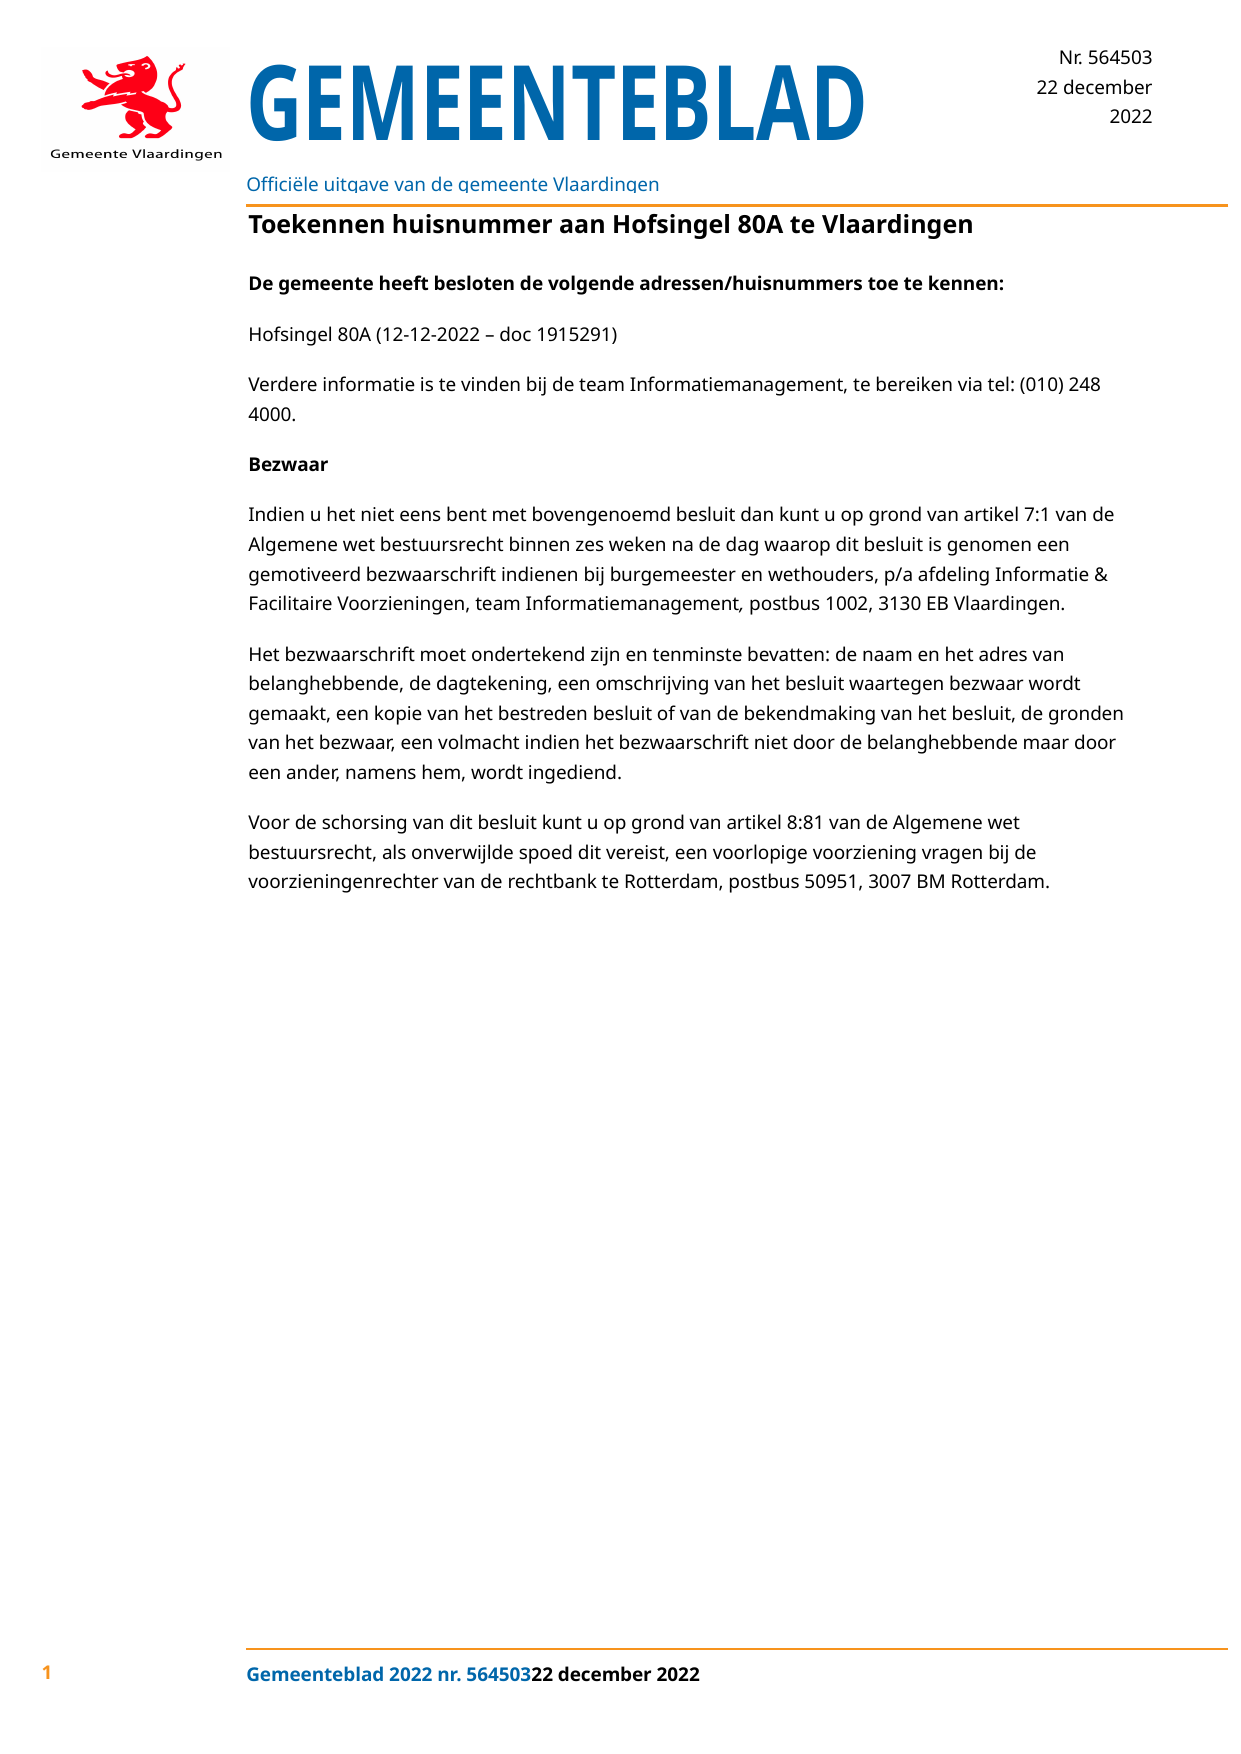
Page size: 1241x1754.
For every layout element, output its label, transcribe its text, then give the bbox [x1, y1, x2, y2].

text Toekennen huisnummer aan Hofsingel 80A te Vlaardingen [248, 207, 1152, 241]
text Hofsingel 80A (12-12-2022 – doc 1915291) [248, 321, 1152, 346]
picture [41, 47, 231, 172]
text Verdere informatie is te vinden bij de team Informatiemanagement, te bereiken via tel: (010) 248 4000. [248, 371, 1152, 426]
text Het bezwaarschrift moet ondertekend zijn en tenminste bevatten: de naam en het adres van belanghebbende, de dagtekening, een omschrijving van het besluit waartegen bezwaar wordt gemaakt, een kopie van het bestreden besluit of van de bekendmaking van het besluit, de gronden van het bezwaar, een volmacht indien het bezwaarschrift niet door de belanghebbende maar door een ander, namens hem, wordt ingediend. [248, 641, 1152, 785]
text Voor de schorsing van dit besluit kunt u op grond van artikel 8:81 van de Algemene wet bestuursrecht, als onverwijlde spoed dit vereist, een voorlopige voorziening vragen bij de voorzieningenrechter van de rechtbank te Rotterdam, postbus 50951, 3007 BM Rotterdam. [248, 809, 1152, 894]
text Indien u het niet eens bent met bovengenoemd besluit dan kunt u op grond van artikel 7:1 van de Algemene wet bestuursrecht binnen zes weken na de dag waarop dit besluit is genomen een gemotiveerd bezwaarschrift indienen bij burgemeester en wethouders, p/a afdeling Informatie & Facilitaire Voorzieningen, team Informatiemanagement, postbus 1002, 3130 EB Vlaardingen. [248, 502, 1152, 616]
text Bezwaar [248, 451, 1152, 477]
text De gemeente heeft besloten de volgende adressen/huisnummers toe te kennen: [248, 270, 1152, 296]
